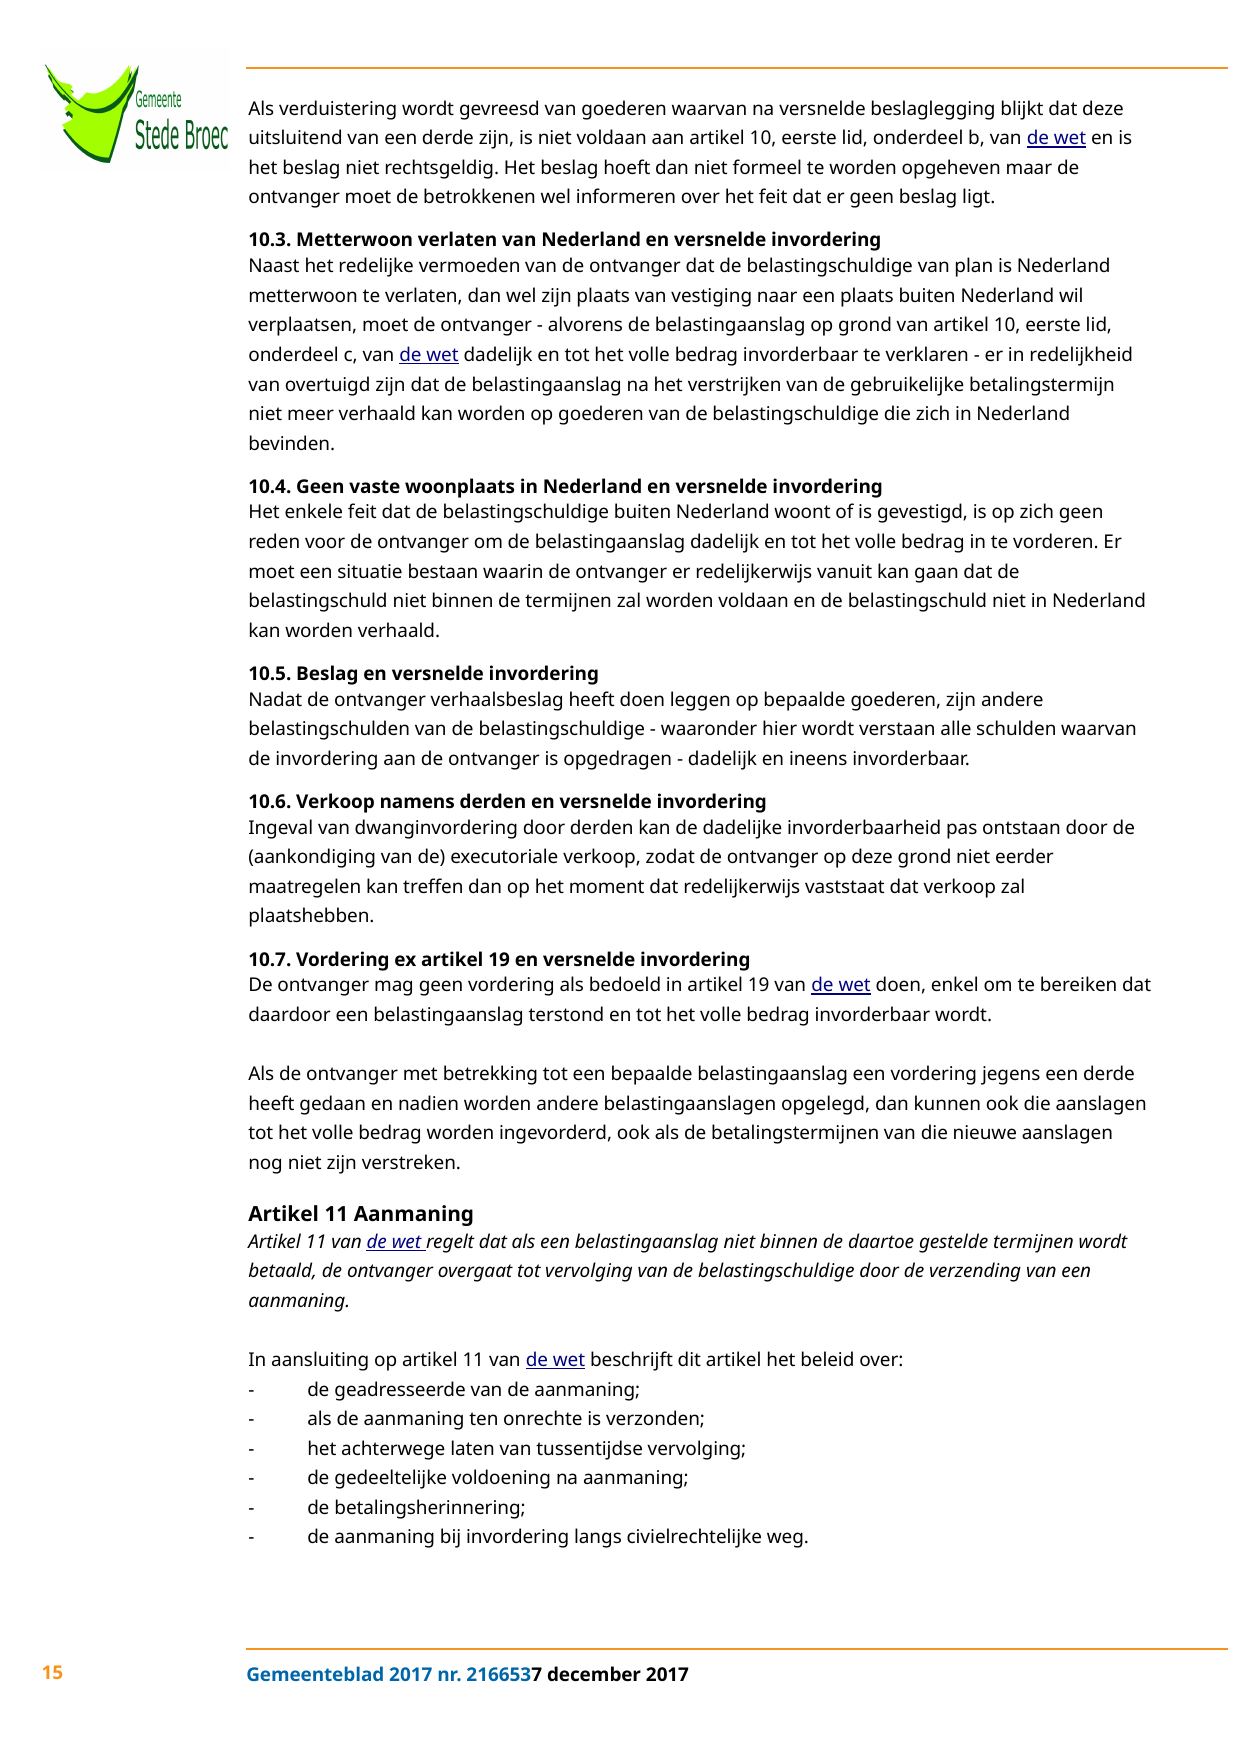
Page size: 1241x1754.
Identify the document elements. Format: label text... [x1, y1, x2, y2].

list de gedeeltelijke voldoening na aanmaning; [248, 1464, 1152, 1490]
text Ingeval van dwanginvordering door derden kan de dadelijke invorderbaarheid pas ontstaan door de (aankondiging van de) executoriale verkoop, zodat de ontvanger op deze grond niet eerder maatregelen kan treffen dan op het moment dat redelijkerwijs vaststaat dat verkoop zal plaatshebben. [248, 814, 1152, 928]
text Naast het redelijke vermoeden van de ontvanger dat de belastingschuldige van plan is Nederland metterwoon te verlaten, dan wel zijn plaats van vestiging naar een plaats buiten Nederland wil verplaatsen, moet de ontvanger - alvorens de belastingaanslag op grond van artikel 10, eerste lid, onderdeel c, van de wet dadelijk en tot het volle bedrag invorderbaar te verklaren - er in redelijkheid van overtuigd zijn dat de belastingaanslag na het verstrijken van de gebruikelijke betalingstermijn niet meer verhaald kan worden op goederen van de belastingschuldige die zich in Nederland bevinden. [248, 252, 1152, 456]
text Het enkele feit dat de belastingschuldige buiten Nederland woont of is gevestigd, is op zich geen reden voor de ontvanger om de belastingaanslag dadelijk en tot het volle bedrag in te vorderen. Er moet een situatie bestaan waarin de ontvanger er redelijkerwijs vanuit kan gaan dat de belastingschuld niet binnen de termijnen zal worden voldaan en de belastingschuld niet in Nederland kan worden verhaald. [248, 499, 1152, 643]
text 10.5. Beslag en versnelde invordering [248, 660, 1152, 686]
text 10.4. Geen vaste woonplaats in Nederland en versnelde invordering [248, 473, 1152, 499]
text 10.6. Verkoop namens derden en versnelde invordering [248, 788, 1152, 814]
picture [41, 47, 231, 172]
list de betalingsherinnering; [248, 1494, 1152, 1520]
list als de aanmaning ten onrechte is verzonden; [248, 1405, 1152, 1431]
text Als de ontvanger met betrekking tot een bepaalde belastingaanslag een vordering jegens een derde heeft gedaan en nadien worden andere belastingaanslagen opgelegd, dan kunnen ook die aanslagen tot het volle bedrag worden ingevorderd, ook als de betalingstermijnen van die nieuwe aanslagen nog niet zijn verstreken. [248, 1060, 1152, 1175]
text Artikel 11 van de wet regelt dat als een belastingaanslag niet binnen de daartoe gestelde termijnen wordt betaald, de ontvanger overgaat tot vervolging van de belastingschuldige door de verzending van een aanmaning. [248, 1228, 1152, 1313]
text De ontvanger mag geen vordering als bedoeld in artikel 19 van de wet doen, enkel om te bereiken dat daardoor een belastingaanslag terstond en tot het volle bedrag invorderbaar wordt. [248, 972, 1152, 1027]
text In aansluiting op artikel 11 van de wet beschrijft dit artikel het beleid over: [248, 1346, 1152, 1372]
list de geadresseerde van de aanmaning; [248, 1376, 1152, 1402]
list het achterwege laten van tussentijdse vervolging; [248, 1435, 1152, 1461]
text Nadat de ontvanger verhaalsbeslag heeft doen leggen op bepaalde goederen, zijn andere belastingschulden van de belastingschuldige - waaronder hier wordt verstaan alle schulden waarvan de invordering aan de ontvanger is opgedragen - dadelijk en ineens invorderbaar. [248, 686, 1152, 771]
list de aanmaning bij invordering langs civielrechtelijke weg. [248, 1524, 1152, 1549]
text 10.3. Metterwoon verlaten van Nederland en versnelde invordering [248, 227, 1152, 252]
text 10.7. Vordering ex artikel 19 en versnelde invordering [248, 946, 1152, 972]
text Als verduistering wordt gevreesd van goederen waarvan na versnelde beslaglegging blijkt dat deze uitsluitend van een derde zijn, is niet voldaan aan artikel 10, eerste lid, onderdeel b, van de wet en is het beslag niet rechtsgeldig. Het beslag hoeft dan niet formeel te worden opgeheven maar de ontvanger moet de betrokkenen wel informeren over het feit dat er geen beslag ligt. [248, 95, 1152, 209]
text Artikel 11 Aanmaning [248, 1199, 1152, 1228]
